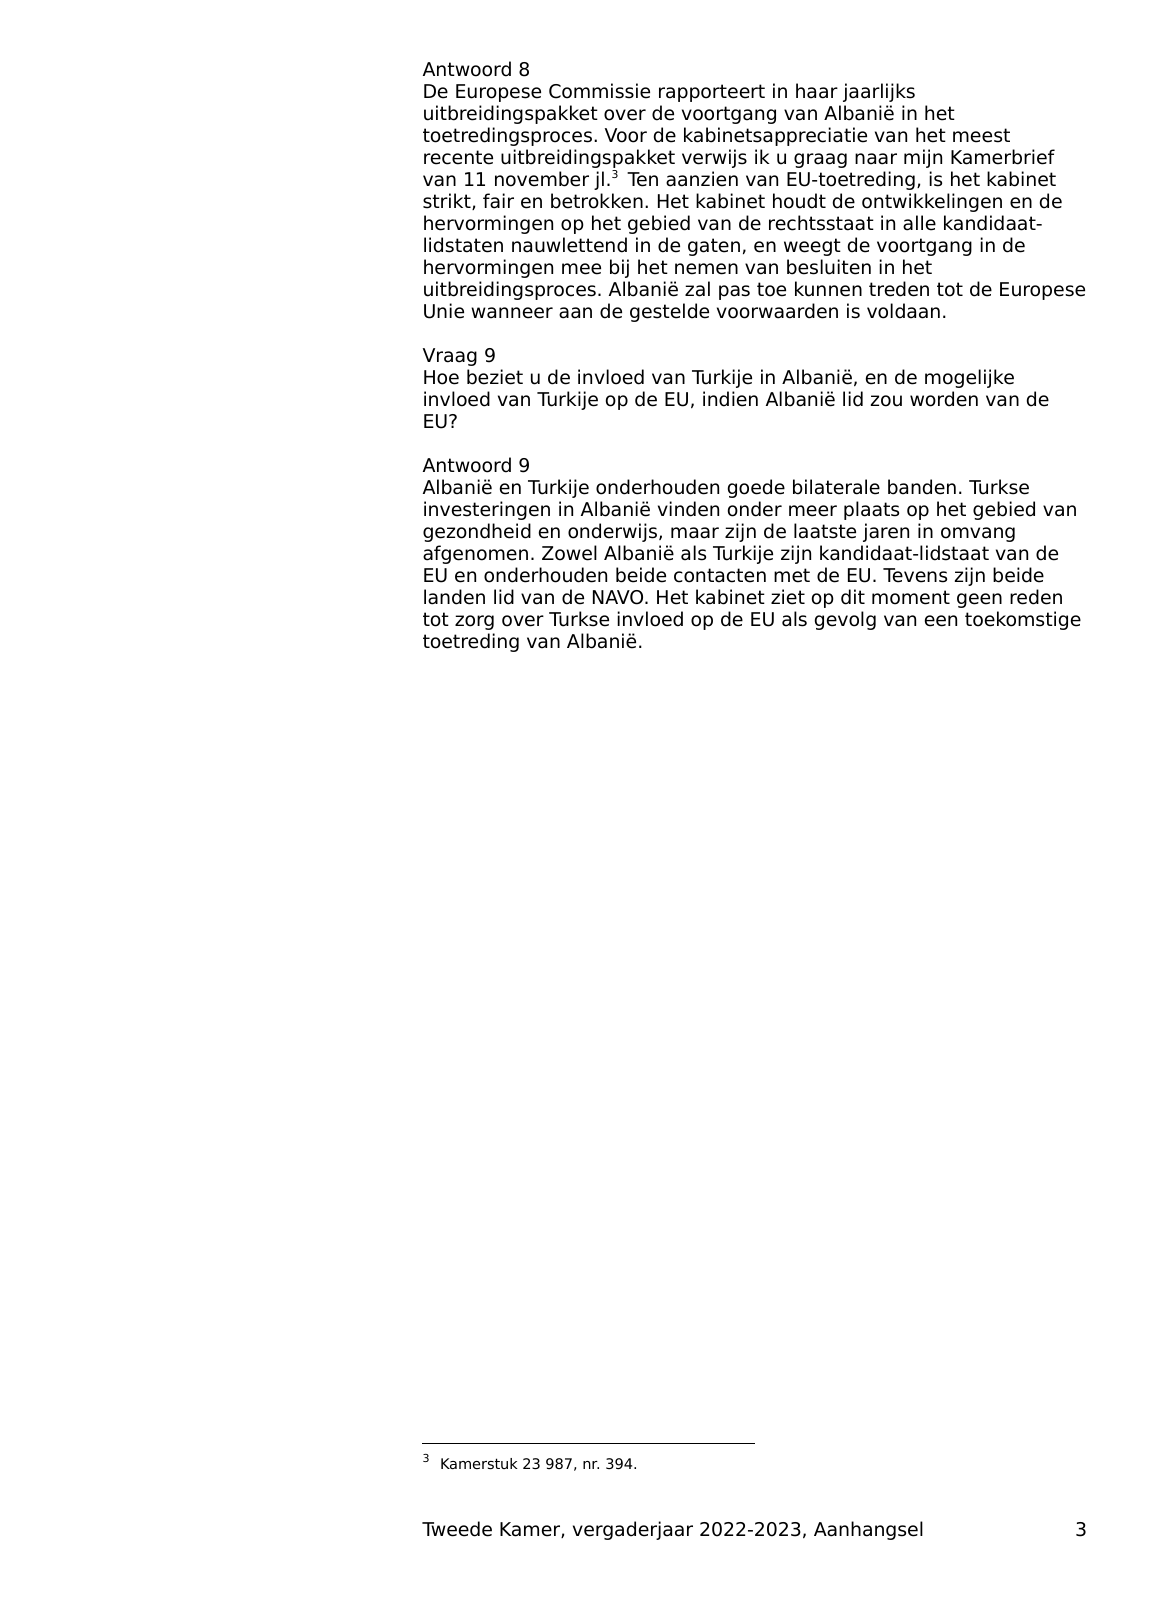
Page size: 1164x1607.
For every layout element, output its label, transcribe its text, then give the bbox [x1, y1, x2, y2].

text Antwoord 9 [422, 455, 1087, 477]
text De Europese Commissie rapporteert in haar jaarlijks uitbreidingspakket over de voortgang van Albanië in het toetredingsproces. Voor de kabinetsappreciatie van het meest recente uitbreidingspakket verwijs ik u graag naar mijn Kamerbrief van 11 november jl. Ten aanzien van EU-toetreding, is het kabinet strikt, fair en betrokken. Het kabinet houdt de ontwikkelingen en de hervormingen op het gebied van de rechtsstaat in alle kandidaat-lidstaten nauwlettend in de gaten, en weegt de voortgang in de hervormingen mee bij het nemen van besluiten in het uitbreidingsproces. Albanië zal pas toe kunnen treden tot de Europese Unie wanneer aan de gestelde voorwaarden is voldaan. [422, 81, 1087, 323]
text Vraag 9 [422, 345, 1087, 367]
text Kamerstuk 23 987, nr. 394. [422, 1452, 1087, 1474]
text Albanië en Turkije onderhouden goede bilaterale banden. Turkse investeringen in Albanië vinden onder meer plaats op het gebied van gezondheid en onderwijs, maar zijn de laatste jaren in omvang afgenomen. Zowel Albanië als Turkije zijn kandidaat-lidstaat van de EU en onderhouden beide contacten met de EU. Tevens zijn beide landen lid van de NAVO. Het kabinet ziet op dit moment geen reden tot zorg over Turkse invloed op de EU als gevolg van een toekomstige toetreding van Albanië. [422, 477, 1087, 653]
text Hoe beziet u de invloed van Turkije in Albanië, en de mogelijke invloed van Turkije op de EU, indien Albanië lid zou worden van de EU? [422, 367, 1087, 433]
text Antwoord 8 [422, 59, 1087, 81]
